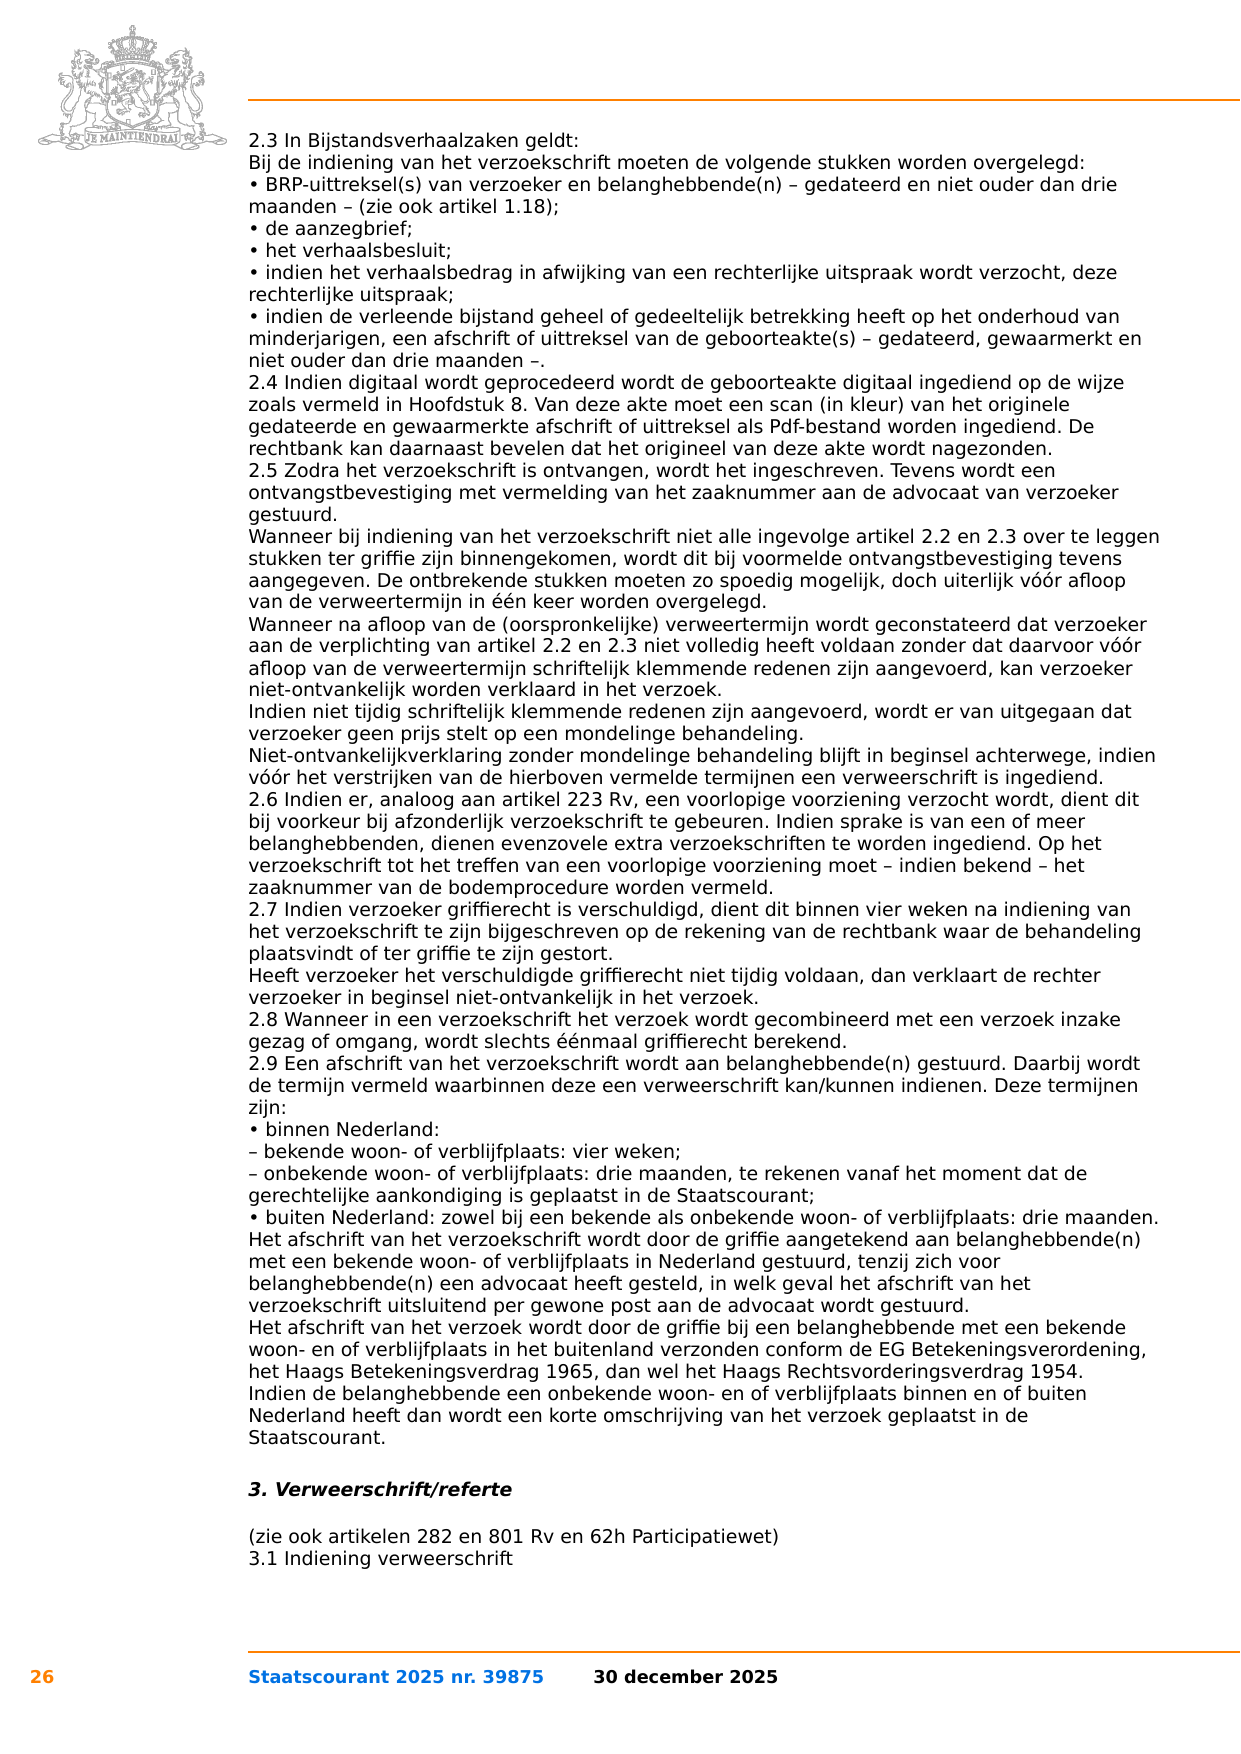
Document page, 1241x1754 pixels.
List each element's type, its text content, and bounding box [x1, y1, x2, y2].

text Wanneer bij indiening van het verzoekschrift niet alle ingevolge artikel 2.2 en 2.3 over te leggen stukken ter griffie zijn binnengekomen, wordt dit bij voormelde ontvangstbevestiging tevens aangegeven. De ontbrekende stukken moeten zo spoedig mogelijk, doch uiterlijk vóór afloop van de verweertermijn in één keer worden overgelegd. [248, 526, 1163, 613]
text 2.3 In Bijstandsverhaalzaken geldt: [248, 130, 1163, 152]
text Indien niet tijdig schriftelijk klemmende redenen zijn aangevoerd, wordt er van uitgegaan dat verzoeker geen prijs stelt op een mondelinge behandeling. [248, 701, 1163, 745]
text – bekende woon- of verblijfplaats: vier weken; [248, 1141, 1163, 1163]
picture [38, 25, 227, 150]
text Het afschrift van het verzoek wordt door de griffie bij een belanghebbende met een bekende woon- en of verblijfplaats in het buitenland verzonden conform de EG Betekeningsverordening, het Haags Betekeningsverdrag 1965, dan wel het Haags Rechtsvorderingsverdrag 1954. [248, 1317, 1163, 1383]
text Indien de belanghebbende een onbekende woon- en of verblijfplaats binnen en of buiten Nederland heeft dan wordt een korte omschrijving van het verzoek geplaatst in de Staatscourant. [248, 1383, 1163, 1449]
text Heeft verzoeker het verschuldigde griffierecht niet tijdig voldaan, dan verklaart de rechter verzoeker in beginsel niet-ontvankelijk in het verzoek. [248, 965, 1163, 1009]
text 2.6 Indien er, analoog aan artikel 223 Rv, een voorlopige voorziening verzocht wordt, dient dit bij voorkeur bij afzonderlijk verzoekschrift te gebeuren. Indien sprake is van een of meer belanghebbenden, dienen evenzovele extra verzoekschriften te worden ingediend. Op het verzoekschrift tot het treffen van een voorlopige voorziening moet – indien bekend – het zaaknummer van de bodemprocedure worden vermeld. [248, 789, 1163, 899]
text • buiten Nederland: zowel bij een bekende als onbekende woon- of verblijfplaats: drie maanden. [248, 1207, 1163, 1229]
text Het afschrift van het verzoekschrift wordt door de griffie aangetekend aan belanghebbende(n) met een bekende woon- of verblijfplaats in Nederland gestuurd, tenzij zich voor belanghebbende(n) een advocaat heeft gesteld, in welk geval het afschrift van het verzoekschrift uitsluitend per gewone post aan de advocaat wordt gestuurd. [248, 1229, 1163, 1317]
text Wanneer na afloop van de (oorspronkelijke) verweertermijn wordt geconstateerd dat verzoeker aan de verplichting van artikel 2.2 en 2.3 niet volledig heeft voldaan zonder dat daarvoor vóór afloop van de verweertermijn schriftelijk klemmende redenen zijn aangevoerd, kan verzoeker niet-ontvankelijk worden verklaard in het verzoek. [248, 613, 1163, 701]
text – onbekende woon- of verblijfplaats: drie maanden, te rekenen vanaf het moment dat de gerechtelijke aankondiging is geplaatst in de Staatscourant; [248, 1163, 1163, 1207]
text Bij de indiening van het verzoekschrift moeten de volgende stukken worden overgelegd: [248, 152, 1163, 174]
text • het verhaalsbesluit; [248, 240, 1163, 262]
text • de aanzegbrief; [248, 218, 1163, 240]
text 2.5 Zodra het verzoekschrift is ontvangen, wordt het ingeschreven. Tevens wordt een ontvangstbevestiging met vermelding van het zaaknummer aan de advocaat van verzoeker gestuurd. [248, 459, 1163, 526]
text • BRP-uittreksel(s) van verzoeker en belanghebbende(n) – gedateerd en niet ouder dan drie maanden – (zie ook artikel 1.18); [248, 174, 1163, 218]
text 2.9 Een afschrift van het verzoekschrift wordt aan belanghebbende(n) gestuurd. Daarbij wordt de termijn vermeld waarbinnen deze een verweerschrift kan/kunnen indienen. Deze termijnen zijn: [248, 1053, 1163, 1119]
text • indien de verleende bijstand geheel of gedeeltelijk betrekking heeft op het onderhoud van minderjarigen, een afschrift of uittreksel van de geboorteakte(s) – gedateerd, gewaarmerkt en niet ouder dan drie maanden –. [248, 306, 1163, 372]
text 2.8 Wanneer in een verzoekschrift het verzoek wordt gecombineerd met een verzoek inzake gezag of omgang, wordt slechts éénmaal griffierecht berekend. [248, 1009, 1163, 1053]
subtitle 3. Verweerschrift/referte [248, 1479, 1163, 1501]
text 2.4 Indien digitaal wordt geprocedeerd wordt de geboorteakte digitaal ingediend op de wijze zoals vermeld in Hoofdstuk 8. Van deze akte moet een scan (in kleur) van het originele gedateerde en gewaarmerkte afschrift of uittreksel als Pdf-bestand worden ingediend. De rechtbank kan daarnaast bevelen dat het origineel van deze akte wordt nagezonden. [248, 372, 1163, 459]
text 3.1 Indiening verweerschrift [248, 1548, 1163, 1569]
text • indien het verhaalsbedrag in afwijking van een rechterlijke uitspraak wordt verzocht, deze rechterlijke uitspraak; [248, 262, 1163, 306]
text 2.7 Indien verzoeker griffierecht is verschuldigd, dient dit binnen vier weken na indiening van het verzoekschrift te zijn bijgeschreven op de rekening van de rechtbank waar de behandeling plaatsvindt of ter griffie te zijn gestort. [248, 899, 1163, 965]
text (zie ook artikelen 282 en 801 Rv en 62h Participatiewet) [248, 1526, 1163, 1548]
text • binnen Nederland: [248, 1119, 1163, 1141]
text Niet-ontvankelijkverklaring zonder mondelinge behandeling blijft in beginsel achterwege, indien vóór het verstrijken van de hierboven vermelde termijnen een verweerschrift is ingediend. [248, 745, 1163, 789]
